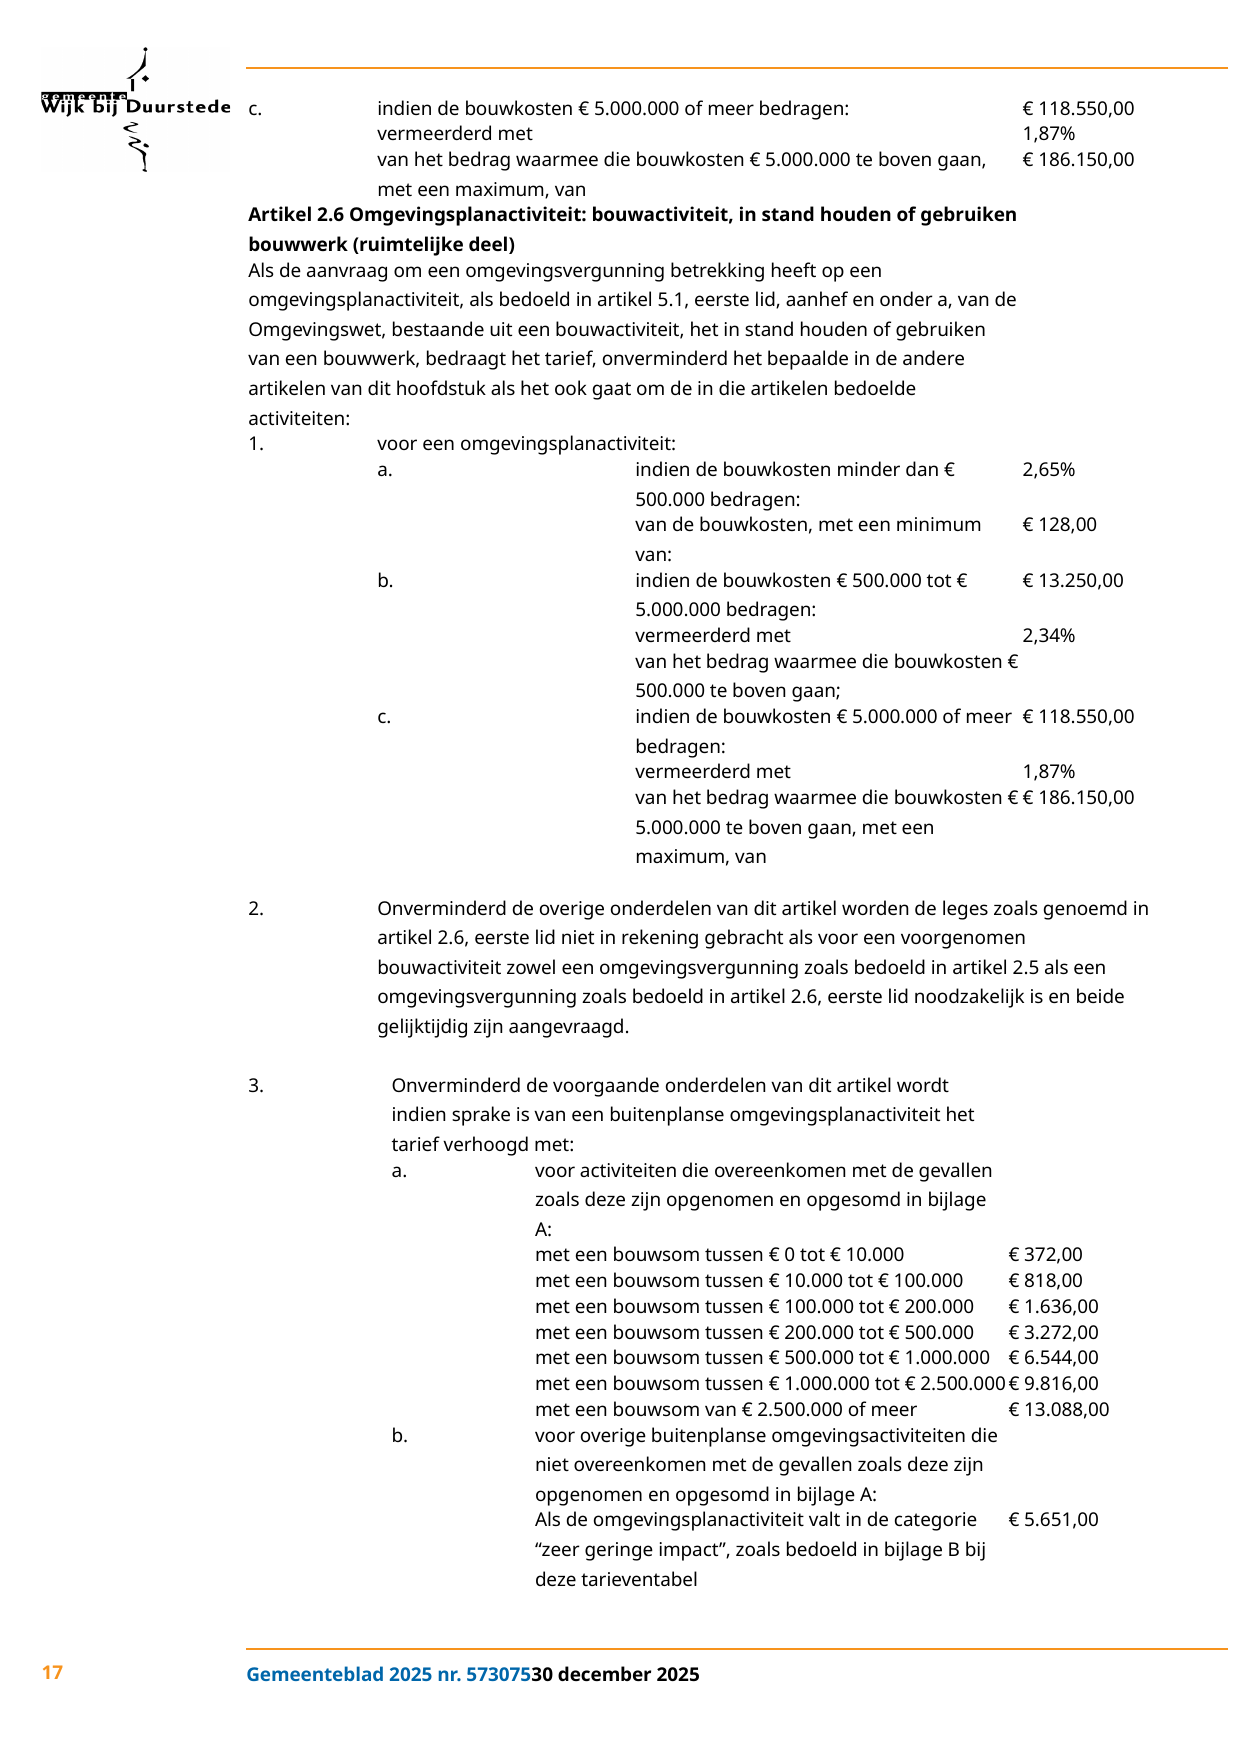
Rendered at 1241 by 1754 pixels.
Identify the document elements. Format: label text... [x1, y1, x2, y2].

table_cell 1. [248, 431, 377, 456]
table_cell indien de bouwkosten € 5.000.000 of meer bedragen: [635, 703, 1022, 758]
table_cell [248, 784, 377, 869]
table_cell 2. [248, 895, 377, 1039]
table_cell met een bouwsom tussen € 10.000 tot € 100.000 [535, 1268, 1008, 1293]
table_cell van het bedrag waarmee die bouwkosten € 500.000 te boven gaan; [635, 648, 1022, 703]
table_cell met een bouwsom tussen € 200.000 tot € 500.000 [535, 1319, 1008, 1344]
table_cell [1023, 869, 1152, 895]
table_cell 1,87% [1023, 759, 1152, 784]
table_cell [1023, 431, 1152, 456]
table_cell a. [391, 1157, 535, 1242]
table_cell Als de aanvraag om een omgevingsvergunning betrekking heeft op een omgevingsplanactiviteit, als bedoeld in artikel 5.1, eerste lid, aanhef en onder a, van de Omgevingswet, bestaande uit een bouwactiviteit, het in stand houden of gebruiken van een bouwwerk, bedraagt het tarief, onverminderd het bepaalde in de andere artikelen van dit hoofdstuk als het ook gaat om de in die artikelen bedoelde activiteiten: [248, 257, 1022, 431]
table_cell met een bouwsom tussen € 1.000.000 tot € 2.500.000 [535, 1370, 1008, 1396]
table_cell [1008, 1157, 1152, 1242]
table_cell € 186.150,00 [1023, 784, 1152, 869]
table_cell € 372,00 [1008, 1242, 1152, 1267]
table_cell 2,34% [1023, 622, 1152, 648]
table_cell vermeerderd met [635, 622, 1022, 648]
table_cell [248, 1319, 391, 1344]
table_cell [248, 1157, 391, 1242]
table_cell € 1.636,00 [1008, 1293, 1152, 1319]
table_cell € 5.651,00 [1008, 1507, 1152, 1592]
table_cell [391, 1370, 535, 1396]
table_cell vermeerderd met [377, 121, 1022, 146]
table_cell vermeerderd met [635, 759, 1022, 784]
table_cell van het bedrag waarmee die bouwkosten € 5.000.000 te boven gaan, met een maximum, van [635, 784, 1022, 869]
table_cell [248, 456, 377, 512]
table_cell indien de bouwkosten € 5.000.000 of meer bedragen: [377, 95, 1022, 121]
table_cell van het bedrag waarmee die bouwkosten € 5.000.000 te boven gaan, met een maximum, van [377, 146, 1022, 202]
table_cell 2,65% [1023, 456, 1152, 512]
table_cell [248, 1293, 391, 1319]
table_cell [248, 146, 377, 202]
table_cell voor een omgevingsplanactiviteit: [377, 431, 1022, 456]
table_cell € 9.816,00 [1008, 1370, 1152, 1396]
table_cell c. [377, 703, 635, 758]
table_cell [248, 869, 377, 895]
table_cell voor overige buitenplanse omgevingsactiviteiten die niet overeenkomen met de gevallen zoals deze zijn opgenomen en opgesomd in bijlage A: [535, 1422, 1008, 1507]
table_cell [248, 1242, 391, 1267]
table_header 3. [248, 1072, 391, 1157]
table_cell [391, 1396, 535, 1422]
table_cell [377, 784, 635, 869]
table_cell [1023, 202, 1152, 257]
table_cell [635, 869, 1022, 895]
table_cell [248, 759, 377, 784]
table_cell [248, 121, 377, 146]
table_cell 1,87% [1023, 121, 1152, 146]
table_cell met een bouwsom tussen € 500.000 tot € 1.000.000 [535, 1345, 1008, 1370]
table_cell indien de bouwkosten € 500.000 tot € 5.000.000 bedragen: [635, 567, 1022, 622]
table_cell indien de bouwkosten minder dan € 500.000 bedragen: [635, 456, 1022, 512]
table_header [1008, 1072, 1152, 1157]
table_cell met een bouwsom tussen € 0 tot € 10.000 [535, 1242, 1008, 1267]
table_cell € 3.272,00 [1008, 1319, 1152, 1344]
table_cell [377, 512, 635, 567]
table_cell met een bouwsom van € 2.500.000 of meer [535, 1396, 1008, 1422]
table_cell [248, 703, 377, 758]
table_cell met een bouwsom tussen € 100.000 tot € 200.000 [535, 1293, 1008, 1319]
table_cell [248, 1396, 391, 1422]
table_cell [377, 759, 635, 784]
table_cell [377, 622, 635, 648]
table_cell [377, 648, 635, 703]
table_cell [1008, 1422, 1152, 1507]
table_cell € 13.250,00 [1023, 567, 1152, 622]
table_cell € 128,00 [1023, 512, 1152, 567]
table_cell [248, 1422, 391, 1507]
table_cell b. [391, 1422, 535, 1507]
table_cell voor activiteiten die overeenkomen met de gevallen zoals deze zijn opgenomen en opgesomd in bijlage A: [535, 1157, 1008, 1242]
table_cell b. [377, 567, 635, 622]
table_cell Artikel 2.6 Omgevingsplanactiviteit: bouwactiviteit, in stand houden of gebruiken bouwwerk (ruimtelijke deel) [248, 202, 1022, 257]
table_cell [248, 567, 377, 622]
table_cell Als de omgevingsplanactiviteit valt in de categorie “zeer geringe impact”, zoals bedoeld in bijlage B bij deze tarieventabel [535, 1507, 1008, 1592]
table_cell € 186.150,00 [1023, 146, 1152, 202]
table_cell c. [248, 95, 377, 121]
table_cell € 13.088,00 [1008, 1396, 1152, 1422]
table_cell € 118.550,00 [1023, 95, 1152, 121]
table_cell van de bouwkosten, met een minimum van: [635, 512, 1022, 567]
table_cell [248, 1370, 391, 1396]
table_cell € 6.544,00 [1008, 1345, 1152, 1370]
table_cell Onverminderd de overige onderdelen van dit artikel worden de leges zoals genoemd in artikel 2.6, eerste lid niet in rekening gebracht als voor een voorgenomen bouwactiviteit zowel een omgevingsvergunning zoals bedoeld in artikel 2.5 als een omgevingsvergunning zoals bedoeld in artikel 2.6, eerste lid noodzakelijk is en beide gelijktijdig zijn aangevraagd. [377, 895, 1152, 1039]
table_cell [391, 1507, 535, 1592]
table_cell [248, 1507, 391, 1592]
table_cell [248, 622, 377, 648]
table_cell [248, 1268, 391, 1293]
table_cell a. [377, 456, 635, 512]
table_cell [391, 1293, 535, 1319]
table_cell [391, 1242, 535, 1267]
table_cell [1023, 648, 1152, 703]
table_cell [377, 869, 635, 895]
table_cell [391, 1319, 535, 1344]
table_cell [1023, 257, 1152, 431]
table_cell [391, 1345, 535, 1370]
picture [41, 47, 231, 172]
table_cell [248, 648, 377, 703]
table_cell € 118.550,00 [1023, 703, 1152, 758]
table_cell € 818,00 [1008, 1268, 1152, 1293]
table_cell [248, 512, 377, 567]
table_cell [391, 1268, 535, 1293]
table_cell [248, 1345, 391, 1370]
table_header Onverminderd de voorgaande onderdelen van dit artikel wordt indien sprake is van een buitenplanse omgevingsplanactiviteit het tarief verhoogd met: [391, 1072, 1008, 1157]
